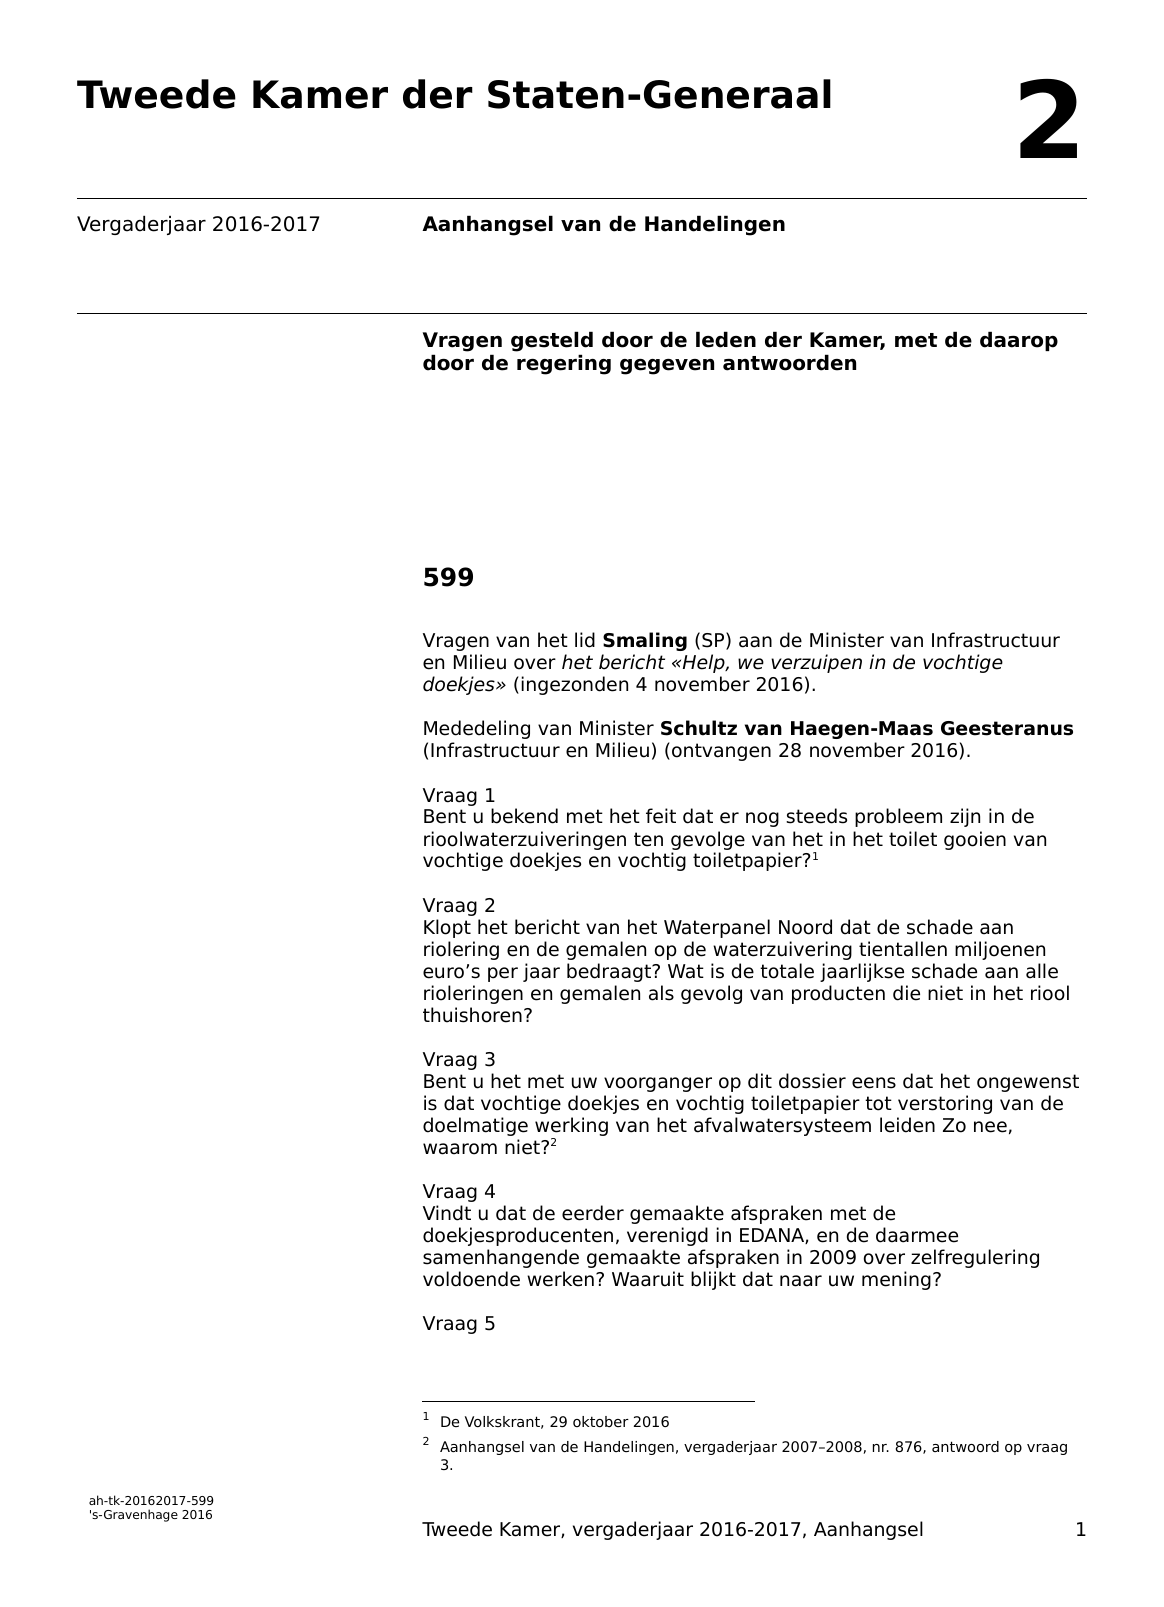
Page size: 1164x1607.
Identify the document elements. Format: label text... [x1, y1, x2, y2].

table_cell Aanhangsel van de Handelingen [422, 199, 1087, 313]
text Bent u het met uw voorganger op dit dossier eens dat het ongewenst is dat vochtige doekjes en vochtig toiletpapier tot verstoring van de doelmatige werking van het afvalwatersysteem leiden Zo nee, waarom niet? [422, 1071, 1087, 1158]
text Klopt het bericht van het Waterpanel Noord dat de schade aan riolering en de gemalen op de waterzuivering tientallen miljoenen euro’s per jaar bedraagt? Wat is de totale jaarlijkse schade aan alle rioleringen en gemalen als gevolg van producten die niet in het riool thuishoren? [422, 917, 1087, 1026]
text Mededeling van Minister Schultz van Haegen-Maas Geesteranus (Infrastructuur en Milieu) (ontvangen 28 november 2016). [422, 718, 1087, 762]
table_cell Vragen gesteld door de leden der Kamer, met de daarop door de regering gegeven antwoorden [422, 314, 1087, 375]
text Vraag 2 [422, 894, 1087, 917]
text ah-tk-20162017-599 [88, 1494, 323, 1508]
text Vraag 1 [422, 784, 1087, 806]
table_header Tweede Kamer der Staten-Generaal [77, 59, 886, 198]
text 's-Gravenhage 2016 [88, 1508, 323, 1522]
text Vragen van het lid Smaling (SP) aan de Minister van Infrastructuur en Milieu over het bericht «Help, we verzuipen in de vochtige doekjes» (ingezonden 4 november 2016). [422, 630, 1087, 696]
text Vraag 5 [422, 1313, 1087, 1335]
table_cell Vergaderjaar 2016-2017 [77, 199, 422, 313]
text De Volkskrant, 29 oktober 2016 [422, 1410, 1087, 1432]
text 599 [422, 563, 1087, 592]
text Bent u bekend met het feit dat er nog steeds probleem zijn in de rioolwaterzuiveringen ten gevolge van het in het toilet gooien van vochtige doekjes en vochtig toiletpapier? [422, 806, 1087, 872]
table_header 2 [886, 59, 1087, 198]
text Aanhangsel van de Handelingen, vergaderjaar 2007–2008, nr. 876, antwoord op vraag 3. [422, 1435, 1087, 1474]
table_cell [77, 314, 422, 375]
text Vraag 4 [422, 1181, 1087, 1203]
text Vraag 3 [422, 1049, 1087, 1071]
text Vindt u dat de eerder gemaakte afspraken met de doekjesproducenten, verenigd in EDANA, en de daarmee samenhangende gemaakte afspraken in 2009 over zelfregulering voldoende werken? Waaruit blijkt dat naar uw mening? [422, 1203, 1087, 1291]
